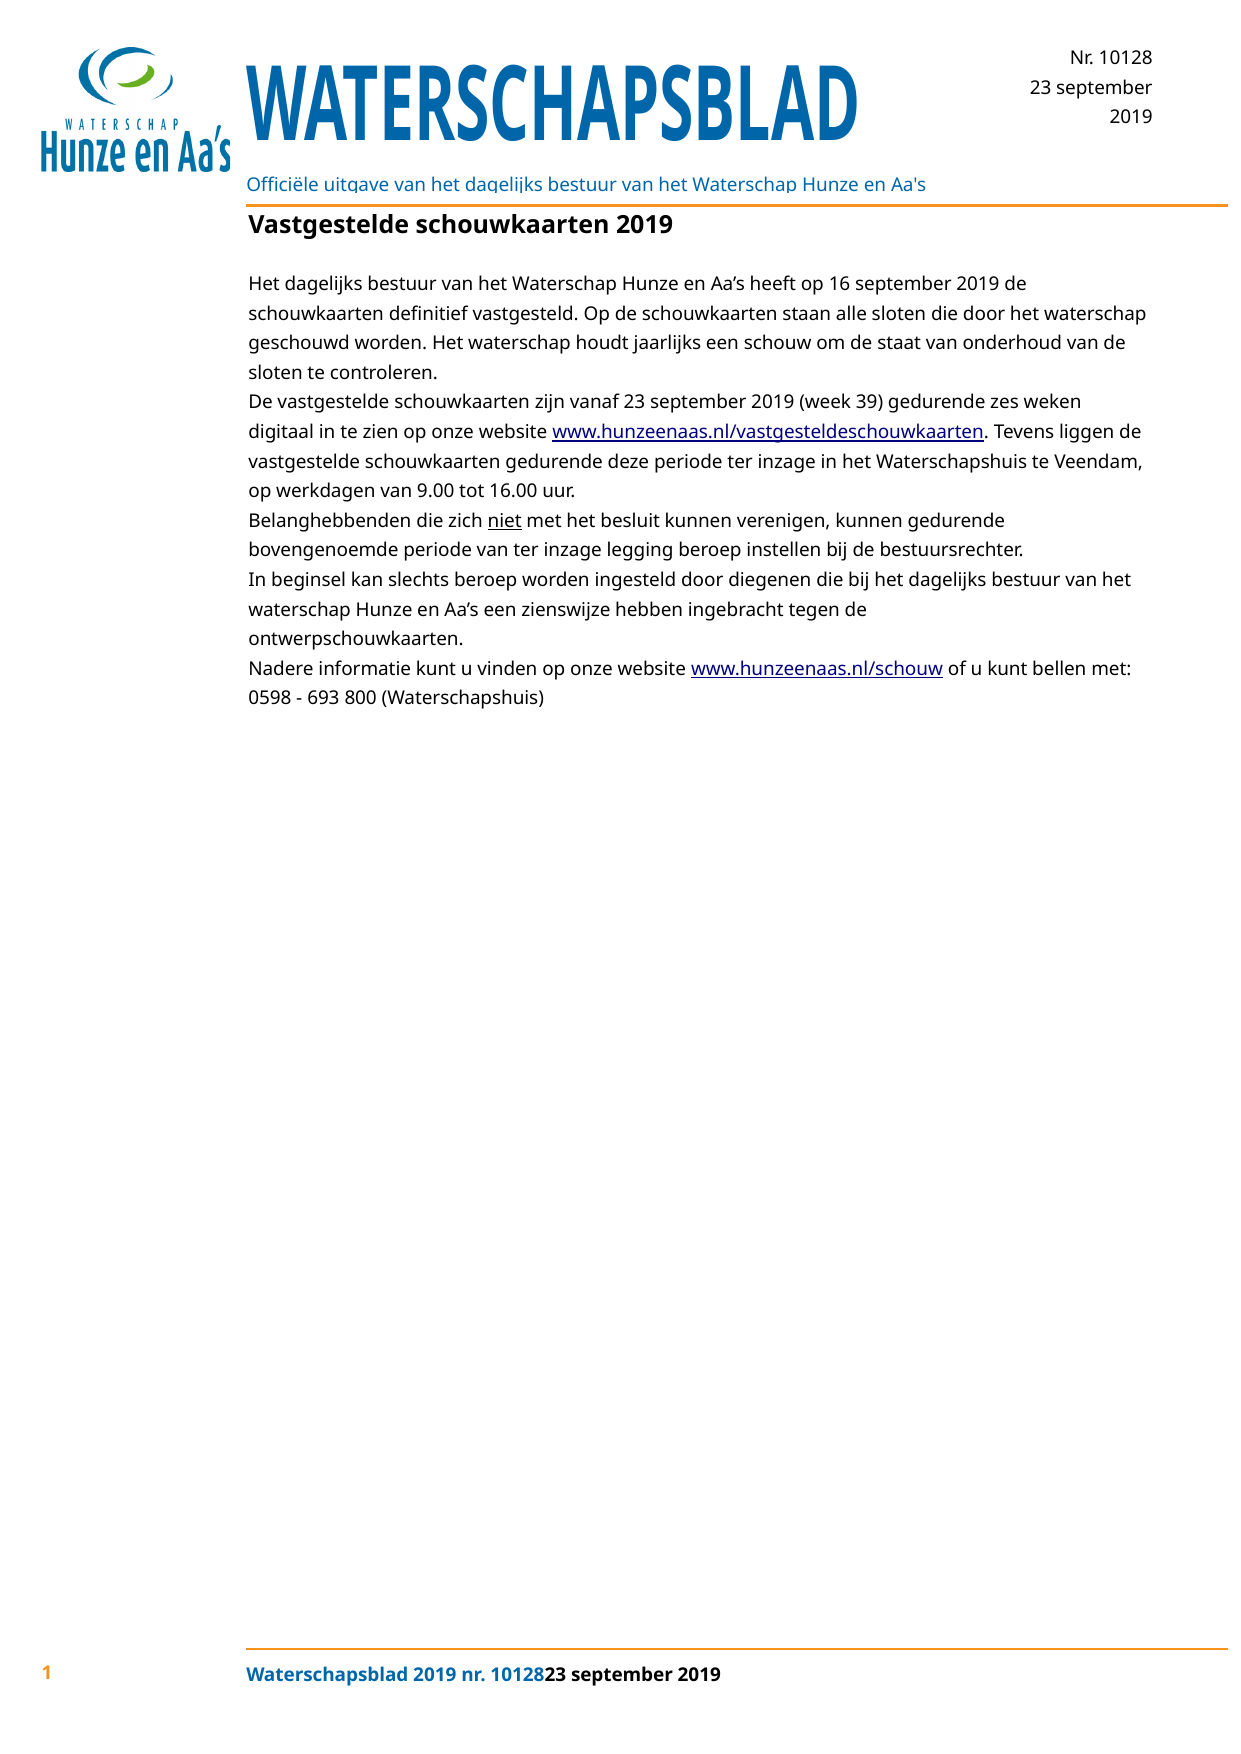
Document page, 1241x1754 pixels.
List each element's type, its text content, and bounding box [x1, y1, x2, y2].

text ontwerpschouwkaarten. [248, 625, 1152, 651]
text Nadere informatie kunt u vinden op onze website www.hunzeenaas.nl/schouw of u kunt bellen met: 0598 - 693 800 (Waterschapshuis) [248, 655, 1152, 710]
text De vastgestelde schouwkaarten zijn vanaf 23 september 2019 (week 39) gedurende zes weken digitaal in te zien op onze website www.hunzeenaas.nl/vastgesteldeschouwkaarten. Tevens liggen de vastgestelde schouwkaarten gedurende deze periode ter inzage in het Waterschapshuis te Veendam, op werkdagen van 9.00 tot 16.00 uur. [248, 389, 1152, 503]
picture [226, 145, 231, 156]
picture [47, 154, 51, 172]
text Belanghebbenden die zich niet met het besluit kunnen verenigen, kunnen gedurende bovengenoemde periode van ter inzage legging beroep instellen bij de bestuursrechter. [248, 507, 1152, 562]
picture [41, 47, 231, 172]
text Vastgestelde schouwkaarten 2019 [248, 207, 1152, 241]
text In beginsel kan slechts beroep worden ingesteld door diegenen die bij het dagelijks bestuur van het waterschap Hunze en Aa’s een zienswijze hebben ingebracht tegen de [248, 566, 1152, 621]
picture [183, 163, 191, 172]
text Het dagelijks bestuur van het Waterschap Hunze en Aa’s heeft op 16 september 2019 de schouwkaarten definitief vastgesteld. Op de schouwkaarten staan alle sloten die door het waterschap geschouwd worden. Het waterschap houdt jaarlijks een schouw om de staat van onderhoud van de sloten te controleren. [248, 270, 1152, 385]
